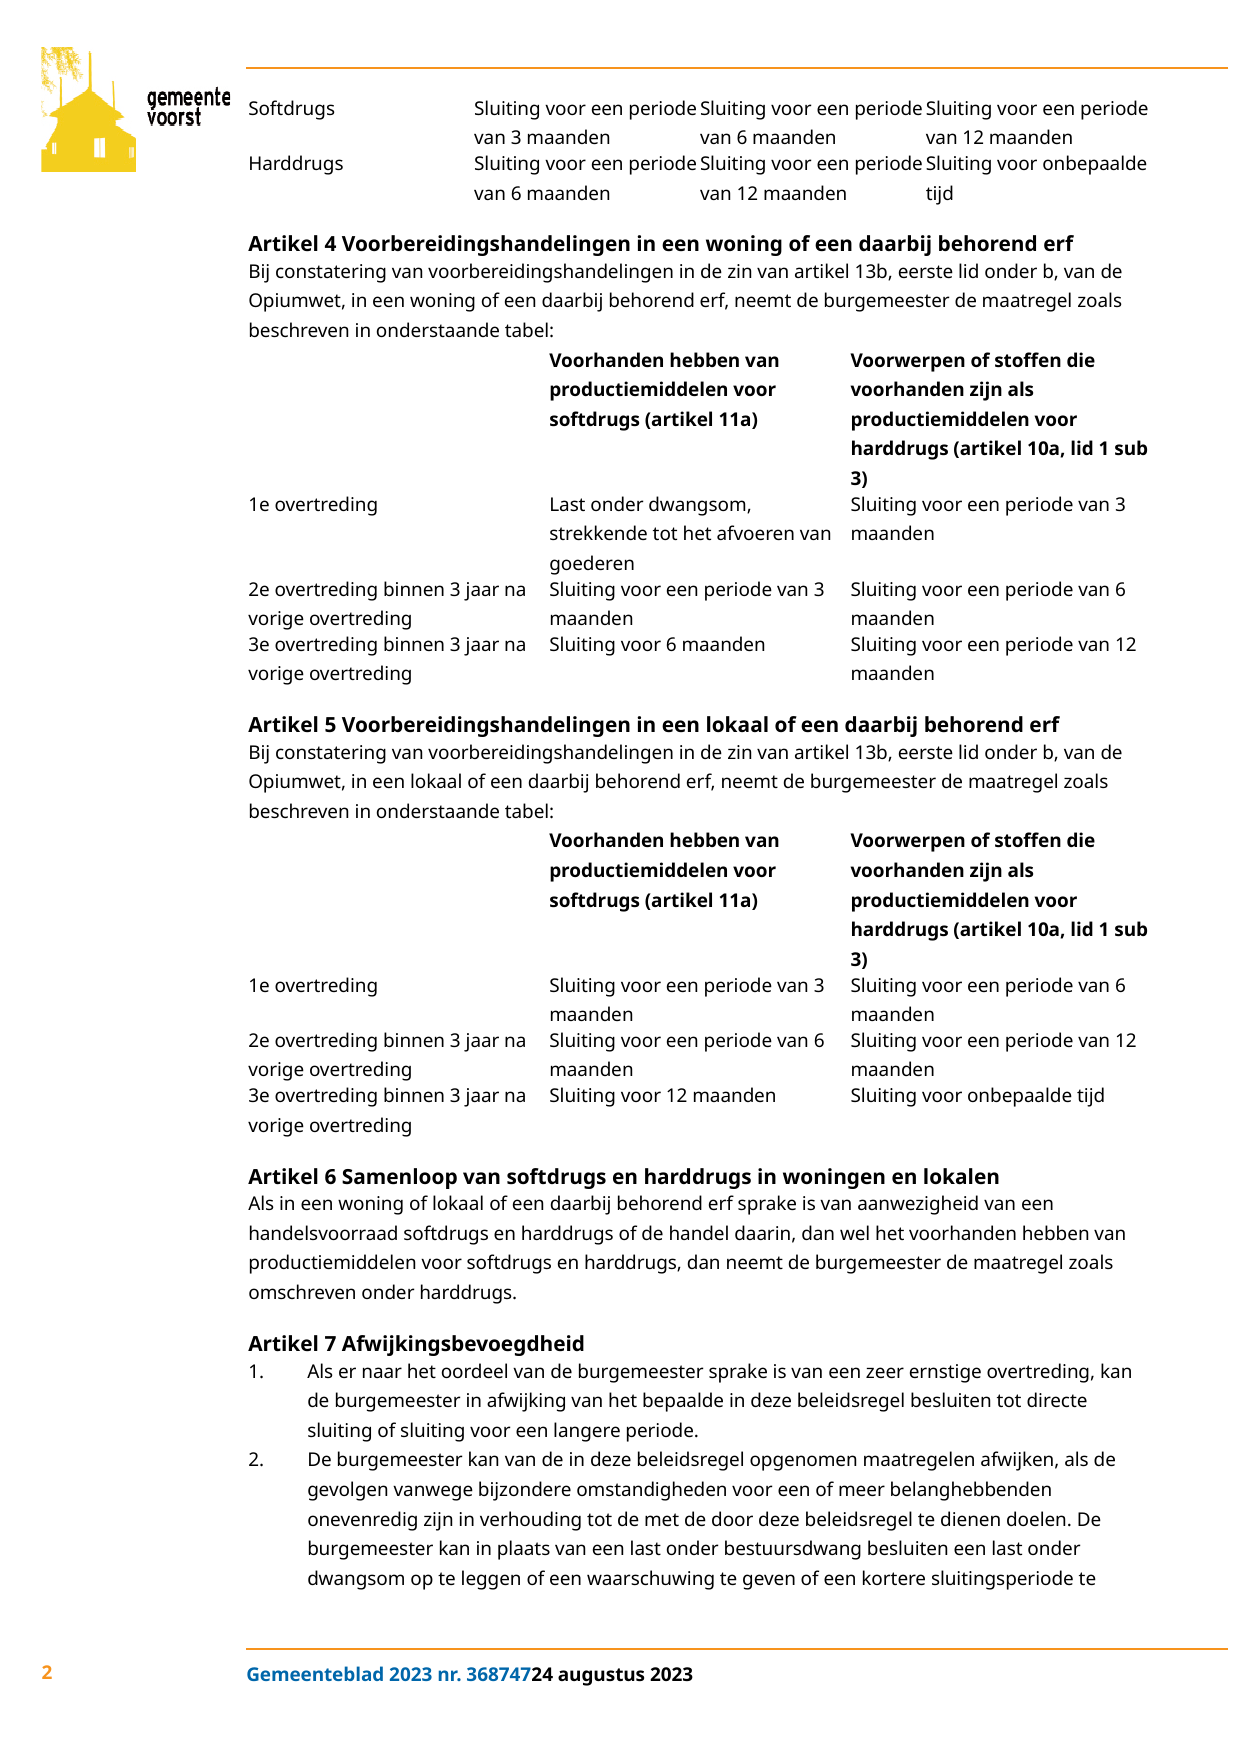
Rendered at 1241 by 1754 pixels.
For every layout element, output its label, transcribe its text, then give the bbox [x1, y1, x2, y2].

table_cell 3e overtreding binnen 3 jaar na vorige overtreding [248, 631, 549, 686]
table_cell Sluiting voor onbepaalde tijd [850, 1083, 1152, 1138]
text Bij constatering van voorbereidingshandelingen in de zin van artikel 13b, eerste lid onder b, van de Opiumwet, in een lokaal of een daarbij behorend erf, neemt de burgemeester de maatregel zoals beschreven in onderstaande tabel: [248, 739, 1152, 824]
list De burgemeester kan van de in deze beleidsregel opgenomen maatregelen afwijken, als de gevolgen vanwege bijzondere omstandigheden voor een of meer belanghebbenden onevenredig zijn in verhouding tot de met de door deze beleidsregel te dienen doelen. De burgemeester kan in plaats van een last onder bestuursdwang besluiten een last onder dwangsom op te leggen of een waarschuwing te geven of een kortere sluitingsperiode te [248, 1447, 1152, 1591]
table_cell Sluiting voor een periode van 6 maanden [850, 972, 1152, 1027]
table_cell 1e overtreding [248, 491, 549, 576]
text Artikel 7 Afwijkingsbevoegdheid [248, 1329, 1152, 1358]
table_cell Sluiting voor een periode van 6 maanden [700, 95, 926, 150]
table_cell 3e overtreding binnen 3 jaar na vorige overtreding [248, 1083, 549, 1138]
table_header Voorwerpen of stoffen die voorhanden zijn als productiemiddelen voor harddrugs (artikel 10a, lid 1 sub 3) [850, 347, 1152, 491]
table_cell Sluiting voor een periode van 6 maanden [850, 576, 1152, 631]
table_cell Last onder dwangsom, strekkende tot het afvoeren van goederen [549, 491, 850, 576]
text Artikel 4 Voorbereidingshandelingen in een woning of een daarbij behorend erf [248, 229, 1152, 258]
table_cell Sluiting voor een periode van 6 maanden [474, 150, 700, 205]
table_cell Sluiting voor een periode van 6 maanden [549, 1027, 850, 1082]
table_cell Sluiting voor 12 maanden [549, 1083, 850, 1138]
table_cell 1e overtreding [248, 972, 549, 1027]
text Als in een woning of lokaal of een daarbij behorend erf sprake is van aanwezigheid van een handelsvoorraad softdrugs en harddrugs of de handel daarin, dan wel het voorhanden hebben van productiemiddelen voor softdrugs en harddrugs, dan neemt de burgemeester de maatregel zoals omschreven onder harddrugs. [248, 1190, 1152, 1305]
picture [41, 47, 231, 172]
table_cell Sluiting voor een periode van 12 maanden [850, 631, 1152, 686]
table_cell Sluiting voor onbepaalde tijd [926, 150, 1152, 205]
table_header [248, 828, 549, 972]
table_cell Harddrugs [248, 150, 474, 205]
table_cell Sluiting voor een periode van 3 maanden [549, 972, 850, 1027]
text Artikel 5 Voorbereidingshandelingen in een lokaal of een daarbij behorend erf [248, 710, 1152, 739]
table_cell 2e overtreding binnen 3 jaar na vorige overtreding [248, 576, 549, 631]
table_header [248, 347, 549, 491]
table_cell Sluiting voor 6 maanden [549, 631, 850, 686]
table_cell Sluiting voor een periode van 3 maanden [850, 491, 1152, 576]
table_cell Sluiting voor een periode van 3 maanden [474, 95, 700, 150]
table_header Voorwerpen of stoffen die voorhanden zijn als productiemiddelen voor harddrugs (artikel 10a, lid 1 sub 3) [850, 828, 1152, 972]
table_cell Sluiting voor een periode van 12 maanden [850, 1027, 1152, 1082]
table_cell Sluiting voor een periode van 3 maanden [549, 576, 850, 631]
table_cell Sluiting voor een periode van 12 maanden [700, 150, 926, 205]
table_cell 2e overtreding binnen 3 jaar na vorige overtreding [248, 1027, 549, 1082]
table_header Voorhanden hebben van productiemiddelen voor softdrugs (artikel 11a) [549, 828, 850, 972]
table_cell Softdrugs [248, 95, 474, 150]
table_header Voorhanden hebben van productiemiddelen voor softdrugs (artikel 11a) [549, 347, 850, 491]
list Als er naar het oordeel van de burgemeester sprake is van een zeer ernstige overtreding, kan de burgemeester in afwijking van het bepaalde in deze beleidsregel besluiten tot directe sluiting of sluiting voor een langere periode. [248, 1358, 1152, 1443]
text Bij constatering van voorbereidingshandelingen in de zin van artikel 13b, eerste lid onder b, van de Opiumwet, in een woning of een daarbij behorend erf, neemt de burgemeester de maatregel zoals beschreven in onderstaande tabel: [248, 258, 1152, 343]
text Artikel 6 Samenloop van softdrugs en harddrugs in woningen en lokalen [248, 1162, 1152, 1190]
table_cell Sluiting voor een periode van 12 maanden [926, 95, 1152, 150]
